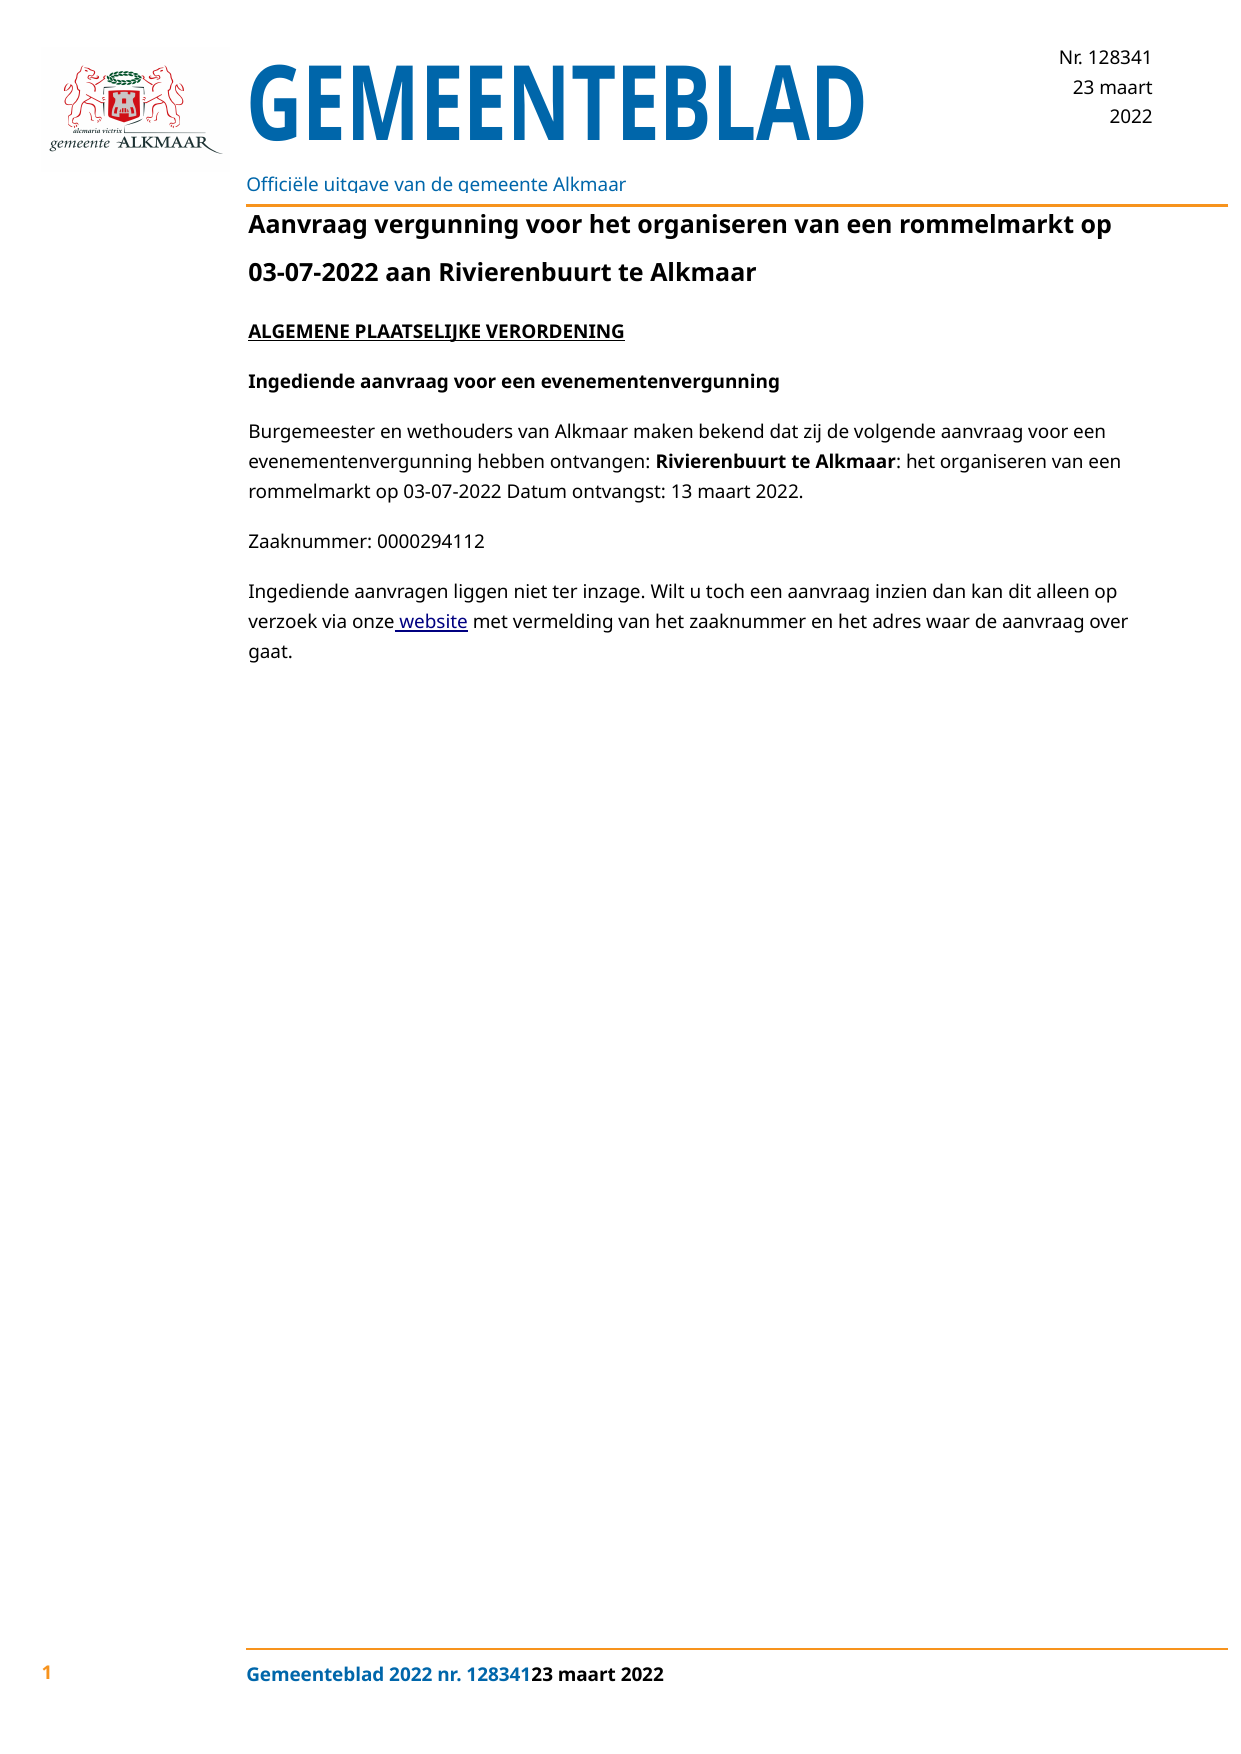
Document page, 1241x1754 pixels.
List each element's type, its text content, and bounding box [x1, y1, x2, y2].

text Ingediende aanvraag voor een evenementenvergunning [248, 368, 1152, 394]
text Zaaknummer: 0000294112 [248, 528, 1152, 554]
text ALGEMENE PLAATSELIJKE VERORDENING [248, 318, 1152, 344]
text Aanvraag vergunning voor het organiseren van een rommelmarkt op 03-07-2022 aan Rivierenbuurt te Alkmaar [248, 207, 1152, 288]
picture [41, 47, 231, 172]
text Ingediende aanvragen liggen niet ter inzage. Wilt u toch een aanvraag inzien dan kan dit alleen op verzoek via onze website met vermelding van het zaaknummer en het adres waar de aanvraag over gaat. [248, 579, 1152, 664]
text Burgemeester en wethouders van Alkmaar maken bekend dat zij de volgende aanvraag voor een evenementenvergunning hebben ontvangen: Rivierenbuurt te Alkmaar: het organiseren van een rommelmarkt op 03-07-2022 Datum ontvangst: 13 maart 2022. [248, 419, 1152, 504]
